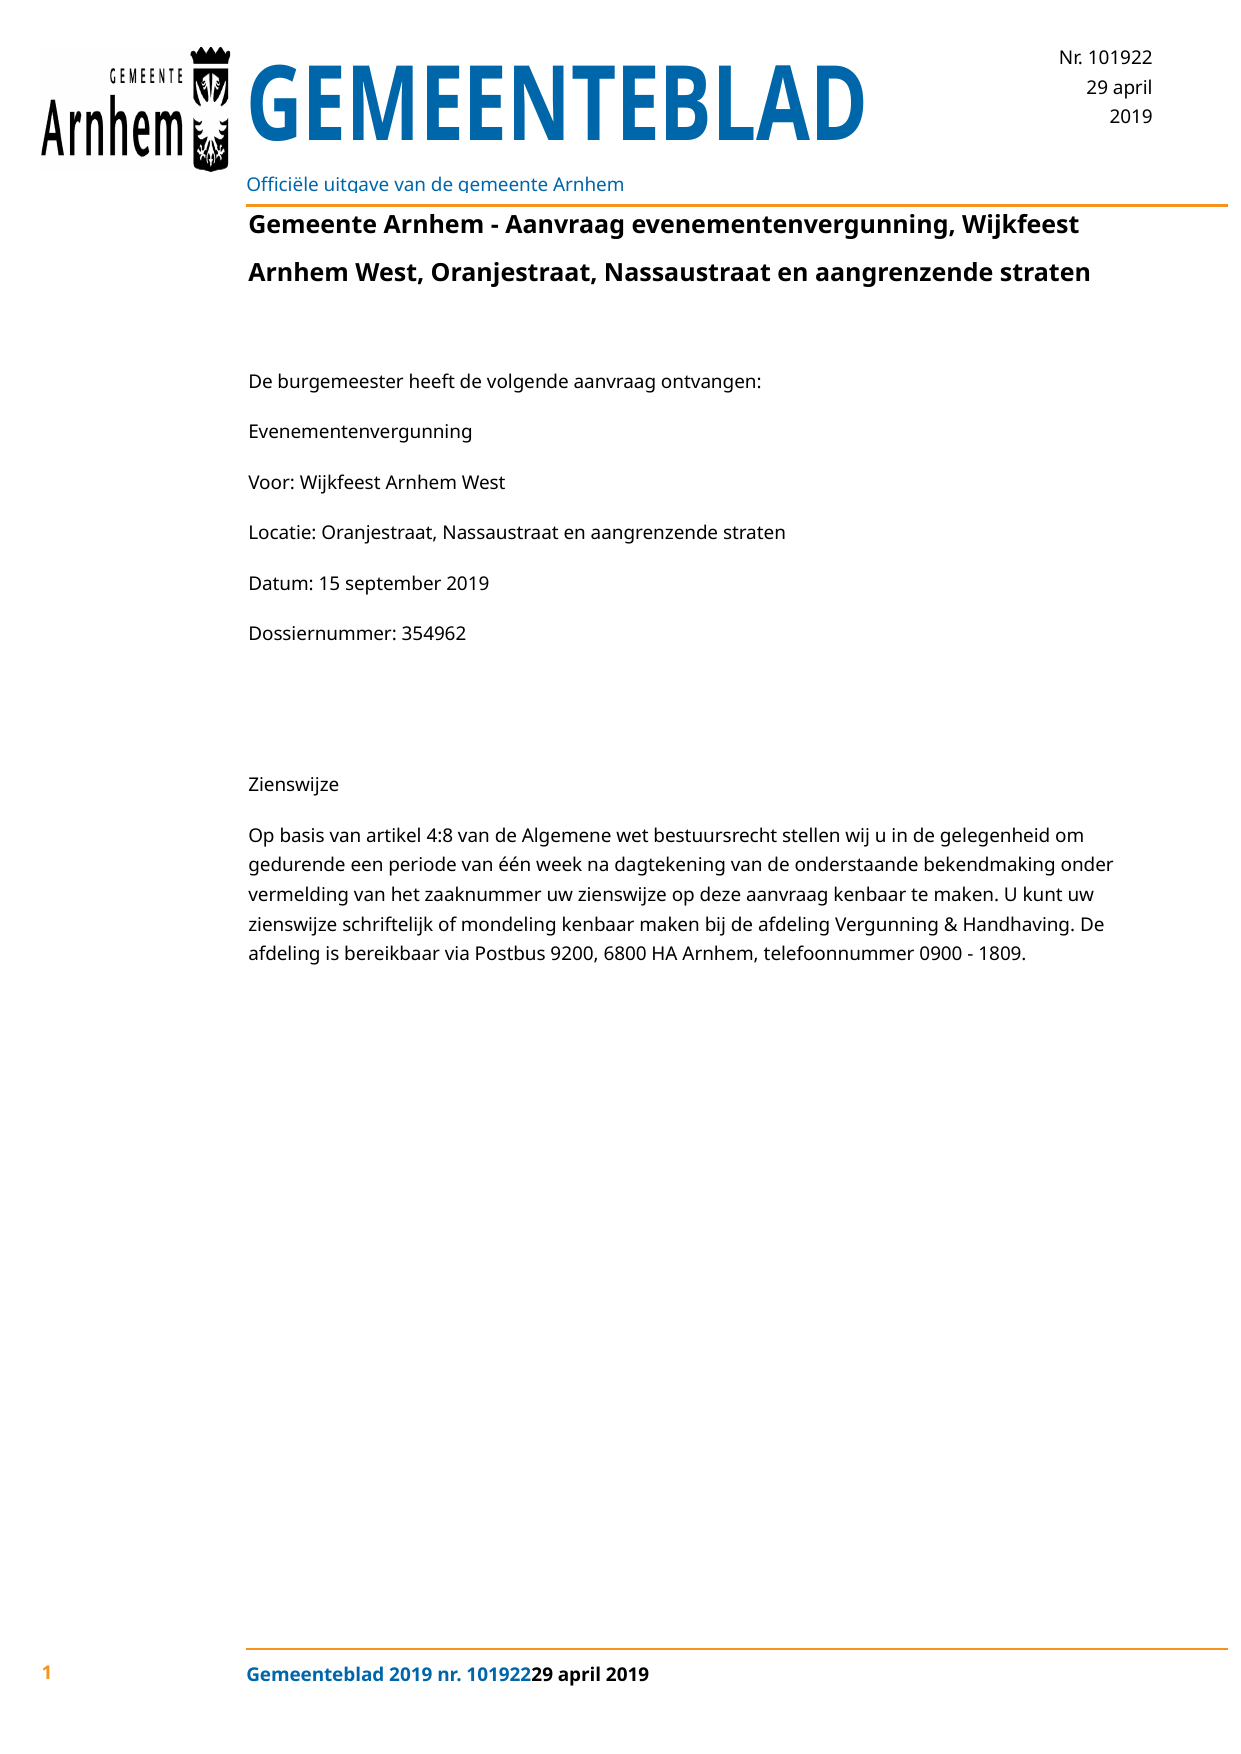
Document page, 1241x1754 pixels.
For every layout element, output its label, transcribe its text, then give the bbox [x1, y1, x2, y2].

text Gemeente Arnhem - Aanvraag evenementenvergunning, Wijkfeest Arnhem West, Oranjestraat, Nassaustraat en aangrenzende straten [248, 207, 1152, 288]
text Evenementenvergunning [248, 419, 1152, 444]
text Dossiernummer: 354962 [248, 620, 1152, 646]
text Locatie: Oranjestraat, Nassaustraat en aangrenzende straten [248, 519, 1152, 545]
picture [41, 47, 231, 172]
text Zienswijze [248, 772, 1152, 797]
text Voor: Wijkfeest Arnhem West [248, 469, 1152, 495]
text De burgemeester heeft de volgende aanvraag ontvangen: [248, 368, 1152, 394]
text Datum: 15 september 2019 [248, 570, 1152, 596]
text Op basis van artikel 4:8 van de Algemene wet bestuursrecht stellen wij u in de gelegenheid om gedurende een periode van één week na dagtekening van de onderstaande bekendmaking onder vermelding van het zaaknummer uw zienswijze op deze aanvraag kenbaar te maken. U kunt uw zienswijze schriftelijk of mondeling kenbaar maken bij de afdeling Vergunning & Handhaving. De afdeling is bereikbaar via Postbus 9200, 6800 HA Arnhem, telefoonnummer 0900 - 1809. [248, 822, 1152, 966]
